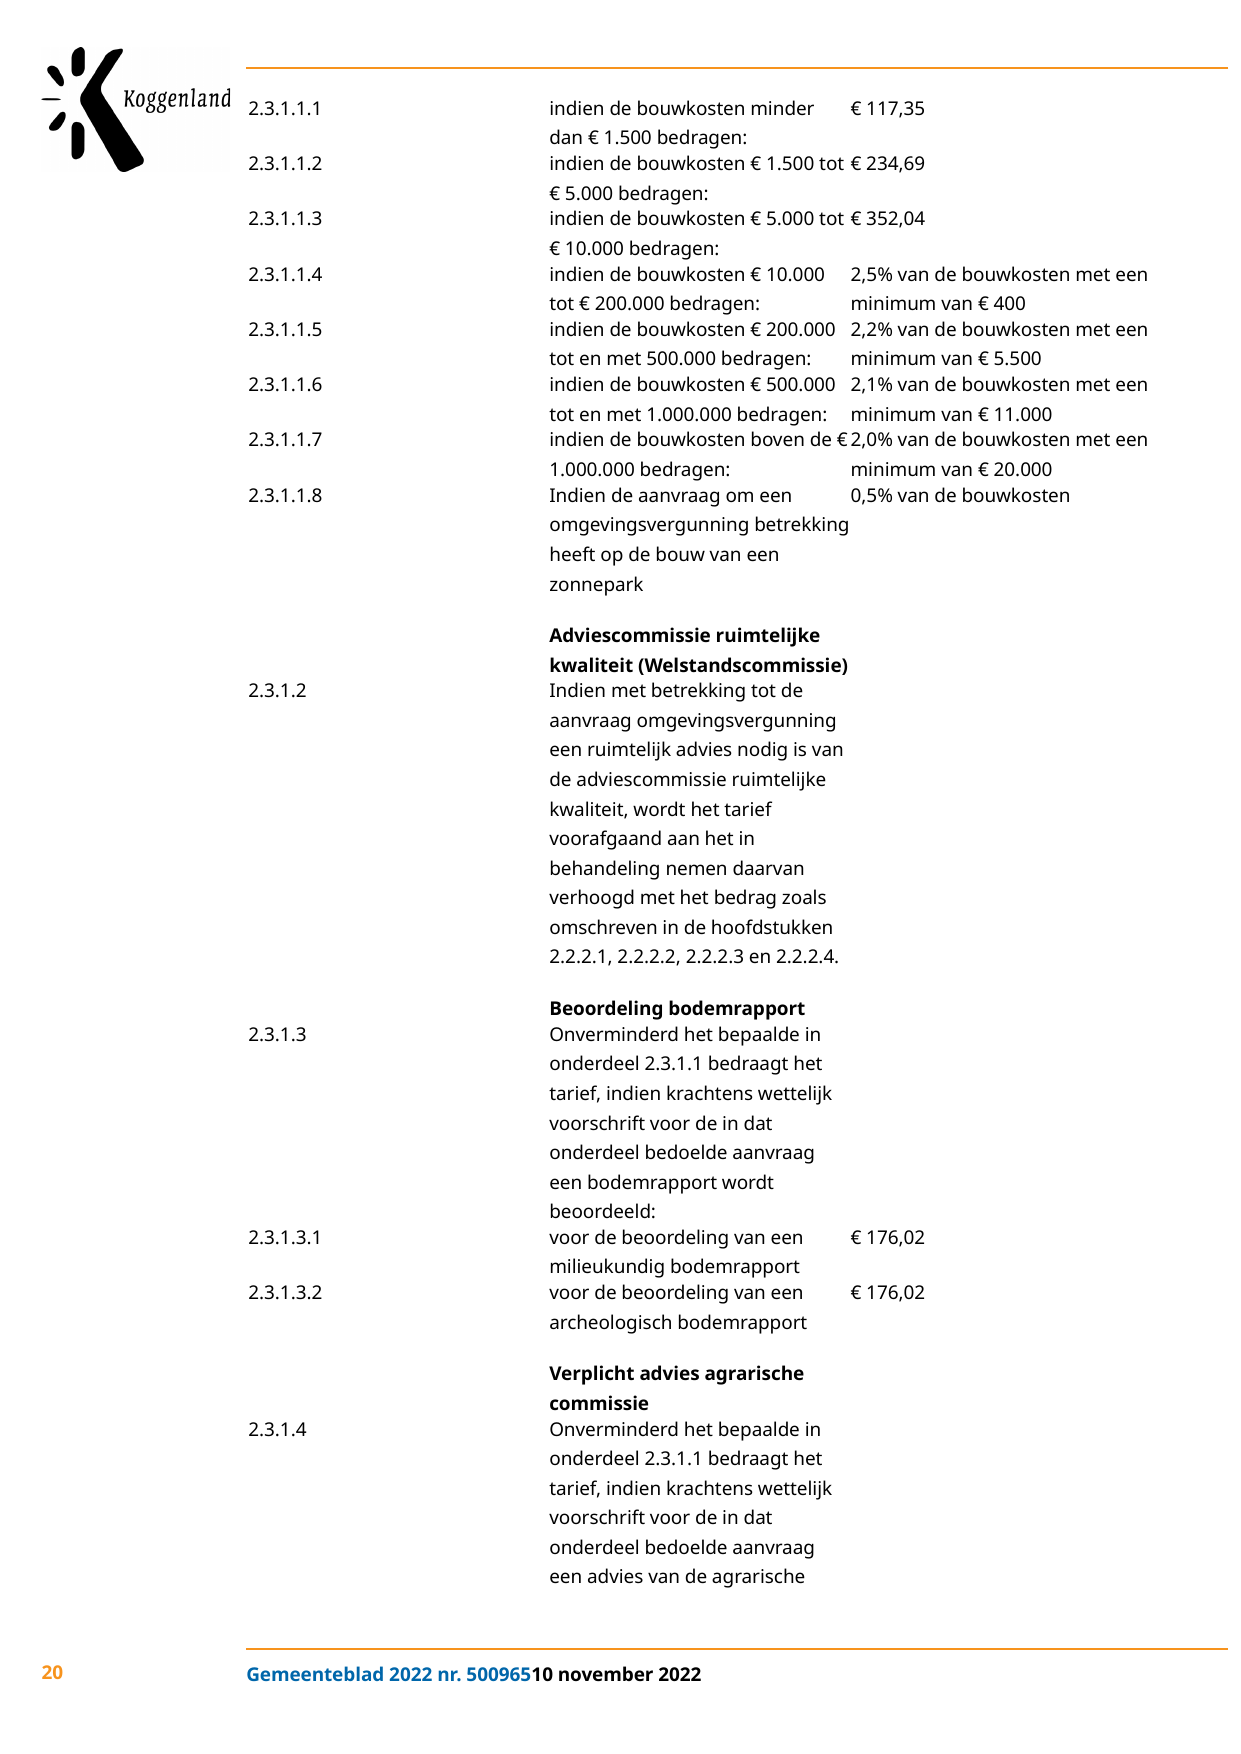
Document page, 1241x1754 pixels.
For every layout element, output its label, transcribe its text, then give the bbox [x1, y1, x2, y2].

table_cell 2.3.1.1.5 [248, 316, 549, 371]
table_cell 2.3.1.4 [248, 1416, 549, 1589]
table_cell [549, 1335, 850, 1361]
table_cell indien de bouwkosten boven de € 1.000.000 bedragen: [549, 427, 850, 482]
table_cell indien de bouwkosten € 500.000 tot en met 1.000.000 bedragen: [549, 371, 850, 427]
table_cell indien de bouwkosten minder dan € 1.500 bedragen: [549, 95, 850, 150]
table_cell [248, 995, 549, 1021]
table_cell € 234,69 [850, 150, 1152, 205]
table_cell Indien met betrekking tot de aanvraag omgevingsvergunning een ruimtelijk advies nodig is van de adviescommissie ruimtelijke kwaliteit, wordt het tarief voorafgaand aan het in behandeling nemen daarvan verhoogd met het bedrag zoals omschreven in de hoofdstukken 2.2.2.1, 2.2.2.2, 2.2.2.3 en 2.2.2.4. [549, 678, 850, 969]
table_cell Beoordeling bodemrapport [549, 995, 850, 1021]
table_cell 2.3.1.1.8 [248, 482, 549, 596]
table_cell 2,5% van de bouwkosten met een minimum van € 400 [850, 261, 1152, 316]
table_cell Adviescommissie ruimtelijke kwaliteit (Welstandscommissie) [549, 622, 850, 677]
table_cell [850, 1335, 1152, 1361]
table_cell [248, 1335, 549, 1361]
table_cell [850, 995, 1152, 1021]
table_cell € 176,02 [850, 1280, 1152, 1335]
table_cell 2,2% van de bouwkosten met een minimum van € 5.500 [850, 316, 1152, 371]
table_cell voor de beoordeling van een milieukundig bodemrapport [549, 1224, 850, 1279]
table_cell € 176,02 [850, 1224, 1152, 1279]
table_cell 2.3.1.1.7 [248, 427, 549, 482]
table_cell 2.3.1.2 [248, 678, 549, 969]
table_cell indien de bouwkosten € 10.000 tot € 200.000 bedragen: [549, 261, 850, 316]
table_cell [850, 622, 1152, 677]
table_cell 0,5% van de bouwkosten [850, 482, 1152, 596]
table_cell 2.3.1.1.1 [248, 95, 549, 150]
table_cell voor de beoordeling van een archeologisch bodemrapport [549, 1280, 850, 1335]
table_cell 2.3.1.3.2 [248, 1280, 549, 1335]
table_cell indien de bouwkosten € 200.000 tot en met 500.000 bedragen: [549, 316, 850, 371]
table_cell [850, 1021, 1152, 1224]
table_cell [248, 1361, 549, 1416]
table_cell [850, 596, 1152, 622]
table_cell [850, 678, 1152, 969]
table_cell 2.3.1.3.1 [248, 1224, 549, 1279]
table_cell Onverminderd het bepaalde in onderdeel 2.3.1.1 bedraagt het tarief, indien krachtens wettelijk voorschrift voor de in dat onderdeel bedoelde aanvraag een bodemrapport wordt beoordeeld: [549, 1021, 850, 1224]
table_cell [850, 1416, 1152, 1589]
table_cell [248, 596, 549, 622]
table_cell indien de bouwkosten € 5.000 tot € 10.000 bedragen: [549, 205, 850, 261]
table_cell [248, 970, 549, 995]
table_cell Indien de aanvraag om een omgevingsvergunning betrekking heeft op de bouw van een zonnepark [549, 482, 850, 596]
table_cell 2.3.1.1.6 [248, 371, 549, 427]
table_cell [850, 970, 1152, 995]
table_cell € 352,04 [850, 205, 1152, 261]
table_cell 2,1% van de bouwkosten met een minimum van € 11.000 [850, 371, 1152, 427]
table_cell 2.3.1.1.2 [248, 150, 549, 205]
table_cell [248, 622, 549, 677]
table_cell € 117,35 [850, 95, 1152, 150]
table_cell Verplicht advies agrarische commissie [549, 1361, 850, 1416]
table_cell 2.3.1.1.4 [248, 261, 549, 316]
table_cell 2.3.1.3 [248, 1021, 549, 1224]
table_cell 2.3.1.1.3 [248, 205, 549, 261]
table_cell [549, 596, 850, 622]
table_cell indien de bouwkosten € 1.500 tot € 5.000 bedragen: [549, 150, 850, 205]
table_cell [850, 1361, 1152, 1416]
table_cell Onverminderd het bepaalde in onderdeel 2.3.1.1 bedraagt het tarief, indien krachtens wettelijk voorschrift voor de in dat onderdeel bedoelde aanvraag een advies van de agrarische [549, 1416, 850, 1589]
table_cell 2,0% van de bouwkosten met een minimum van € 20.000 [850, 427, 1152, 482]
picture [41, 47, 231, 172]
table_cell [549, 970, 850, 995]
